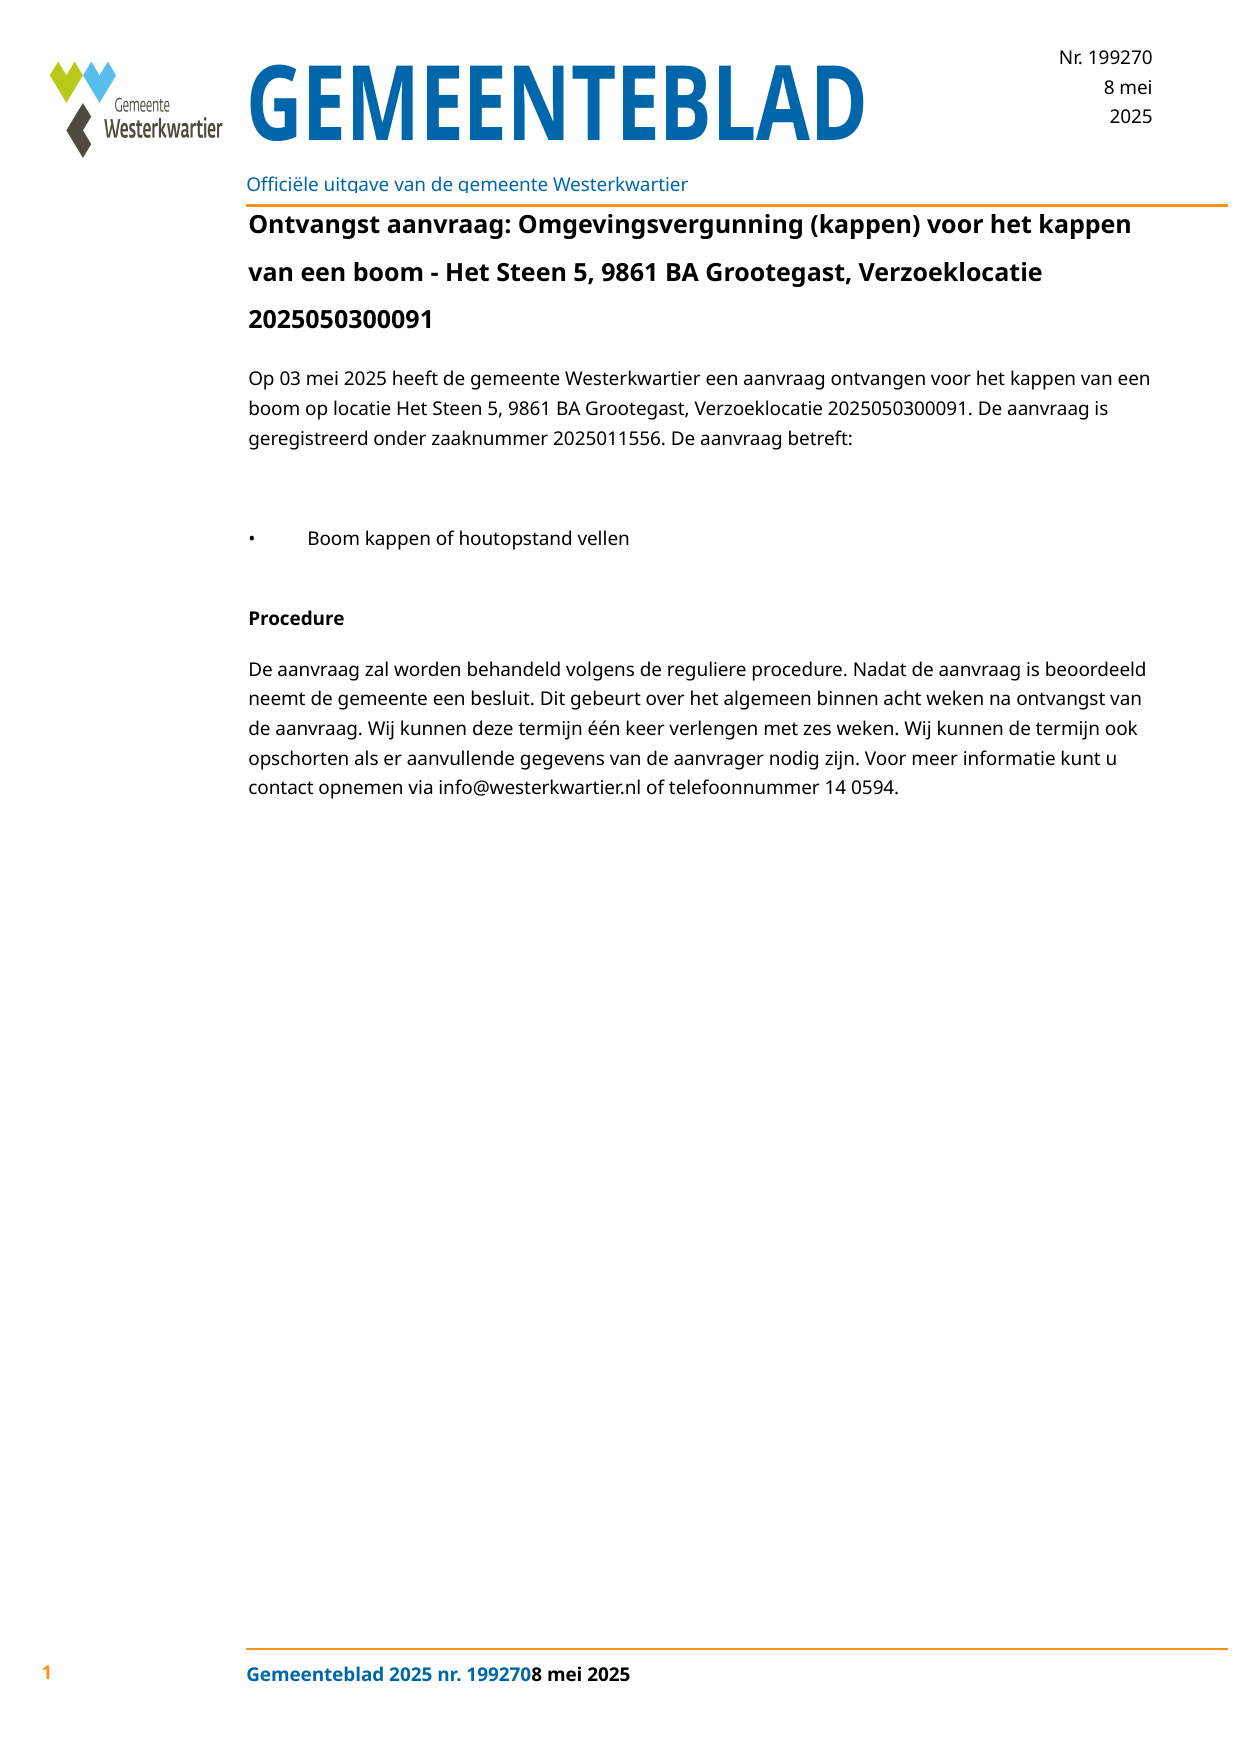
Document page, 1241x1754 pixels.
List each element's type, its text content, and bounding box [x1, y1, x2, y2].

text De aanvraag zal worden behandeld volgens de reguliere procedure. Nadat de aanvraag is beoordeeld neemt de gemeente een besluit. Dit gebeurt over het algemeen binnen acht weken na ontvangst van de aanvraag. Wij kunnen deze termijn één keer verlengen met zes weken. Wij kunnen de termijn ook opschorten als er aanvullende gegevens van de aanvrager nodig zijn. Voor meer informatie kunt u contact opnemen via info@westerkwartier.nl of telefoonnummer 14 0594. [248, 656, 1152, 800]
text Ontvangst aanvraag: Omgevingsvergunning (kappen) voor het kappen van een boom - Het Steen 5, 9861 BA Grootegast, Verzoeklocatie 2025050300091 [248, 207, 1152, 336]
list Boom kappen of houtopstand vellen [248, 526, 1152, 551]
text Procedure [248, 606, 1152, 631]
text Op 03 mei 2025 heeft de gemeente Westerkwartier een aanvraag ontvangen voor het kappen van een boom op locatie Het Steen 5, 9861 BA Grootegast, Verzoeklocatie 2025050300091. De aanvraag is geregistreerd onder zaaknummer 2025011556. De aanvraag betreft: [248, 366, 1152, 450]
picture [41, 47, 231, 172]
